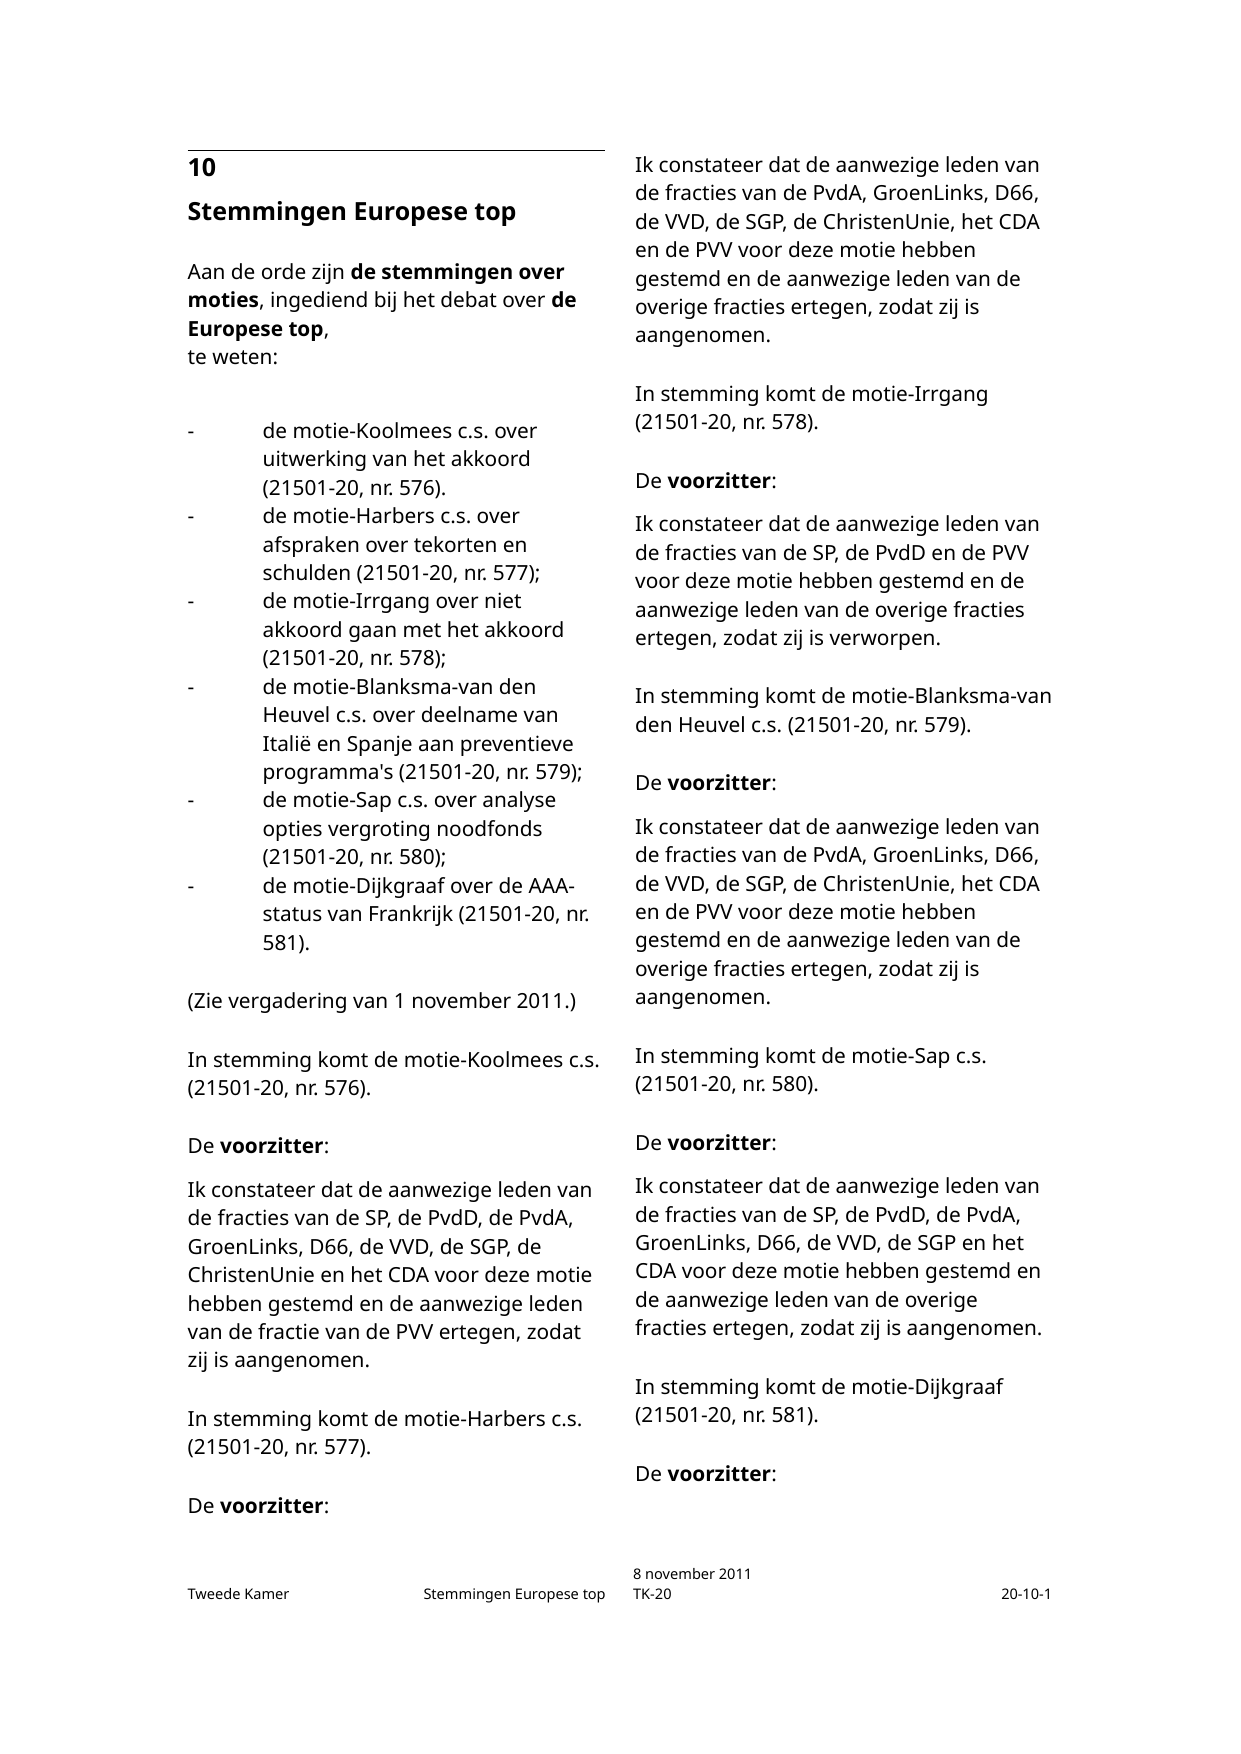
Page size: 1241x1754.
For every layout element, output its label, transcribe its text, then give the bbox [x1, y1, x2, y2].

list de motie-Irrgang over niet akkoord gaan met het akkoord (21501-20, nr. 578); [187, 587, 605, 672]
list de motie-Dijkgraaf over de AAA-status van Frankrijk (21501-20, nr. 581). [187, 871, 605, 956]
text De voorzitter: [635, 1459, 1053, 1487]
text De voorzitter: [187, 1491, 605, 1519]
text In stemming komt de motie-Koolmees c.s. (21501-20, nr. 576). [187, 1045, 605, 1102]
text Ik constateer dat de aanwezige leden van de fracties van de SP, de PvdD, de PvdA, GroenLinks, D66, de VVD, de SGP, de ChristenUnie en het CDA voor deze motie hebben gestemd en de aanwezige leden van de fractie van de PVV ertegen, zodat zij is aangenomen. [187, 1175, 605, 1374]
text Ik constateer dat de aanwezige leden van de fracties van de PvdA, GroenLinks, D66, de VVD, de SGP, de ChristenUnie, het CDA en de PVV voor deze motie hebben gestemd en de aanwezige leden van de overige fracties ertegen, zodat zij is aangenomen. [635, 150, 1053, 349]
text 10 [187, 151, 605, 184]
text In stemming komt de motie-Harbers c.s. (21501-20, nr. 577). [187, 1404, 605, 1461]
text De voorzitter: [635, 1128, 1053, 1156]
list de motie-Koolmees c.s. over uitwerking van het akkoord (21501-20, nr. 576). [187, 416, 605, 501]
text In stemming komt de motie-Dijkgraaf (21501-20, nr. 581). [635, 1372, 1053, 1429]
text Ik constateer dat de aanwezige leden van de fracties van de SP, de PvdD en de PVV voor deze motie hebben gestemd en de aanwezige leden van de overige fracties ertegen, zodat zij is verworpen. [635, 509, 1053, 652]
text In stemming komt de motie-Blanksma-van den Heuvel c.s. (21501-20, nr. 579). [635, 682, 1053, 738]
text te weten: [187, 342, 605, 371]
text Stemmingen Europese top [187, 193, 605, 227]
text De voorzitter: [635, 466, 1053, 494]
text Aan de orde zijn de stemmingen over moties, ingediend bij het debat over de Europese top, [187, 257, 605, 342]
text (Zie vergadering van 1 november 2011.) [187, 986, 605, 1015]
list de motie-Blanksma-van den Heuvel c.s. over deelname van Italië en Spanje aan preventieve programma's (21501-20, nr. 579); [187, 672, 605, 786]
text De voorzitter: [187, 1132, 605, 1160]
text In stemming komt de motie-Irrgang (21501-20, nr. 578). [635, 379, 1053, 436]
list de motie-Harbers c.s. over afspraken over tekorten en schulden (21501-20, nr. 577); [187, 501, 605, 587]
text Ik constateer dat de aanwezige leden van de fracties van de PvdA, GroenLinks, D66, de VVD, de SGP, de ChristenUnie, het CDA en de PVV voor deze motie hebben gestemd en de aanwezige leden van de overige fracties ertegen, zodat zij is aangenomen. [635, 812, 1053, 1011]
text Ik constateer dat de aanwezige leden van de fracties van de SP, de PvdD, de PvdA, GroenLinks, D66, de VVD, de SGP en het CDA voor deze motie hebben gestemd en de aanwezige leden van de overige fracties ertegen, zodat zij is aangenomen. [635, 1171, 1053, 1342]
list de motie-Sap c.s. over analyse opties vergroting noodfonds (21501-20, nr. 580); [187, 786, 605, 871]
text De voorzitter: [635, 768, 1053, 797]
text In stemming komt de motie-Sap c.s. (21501-20, nr. 580). [635, 1041, 1053, 1098]
